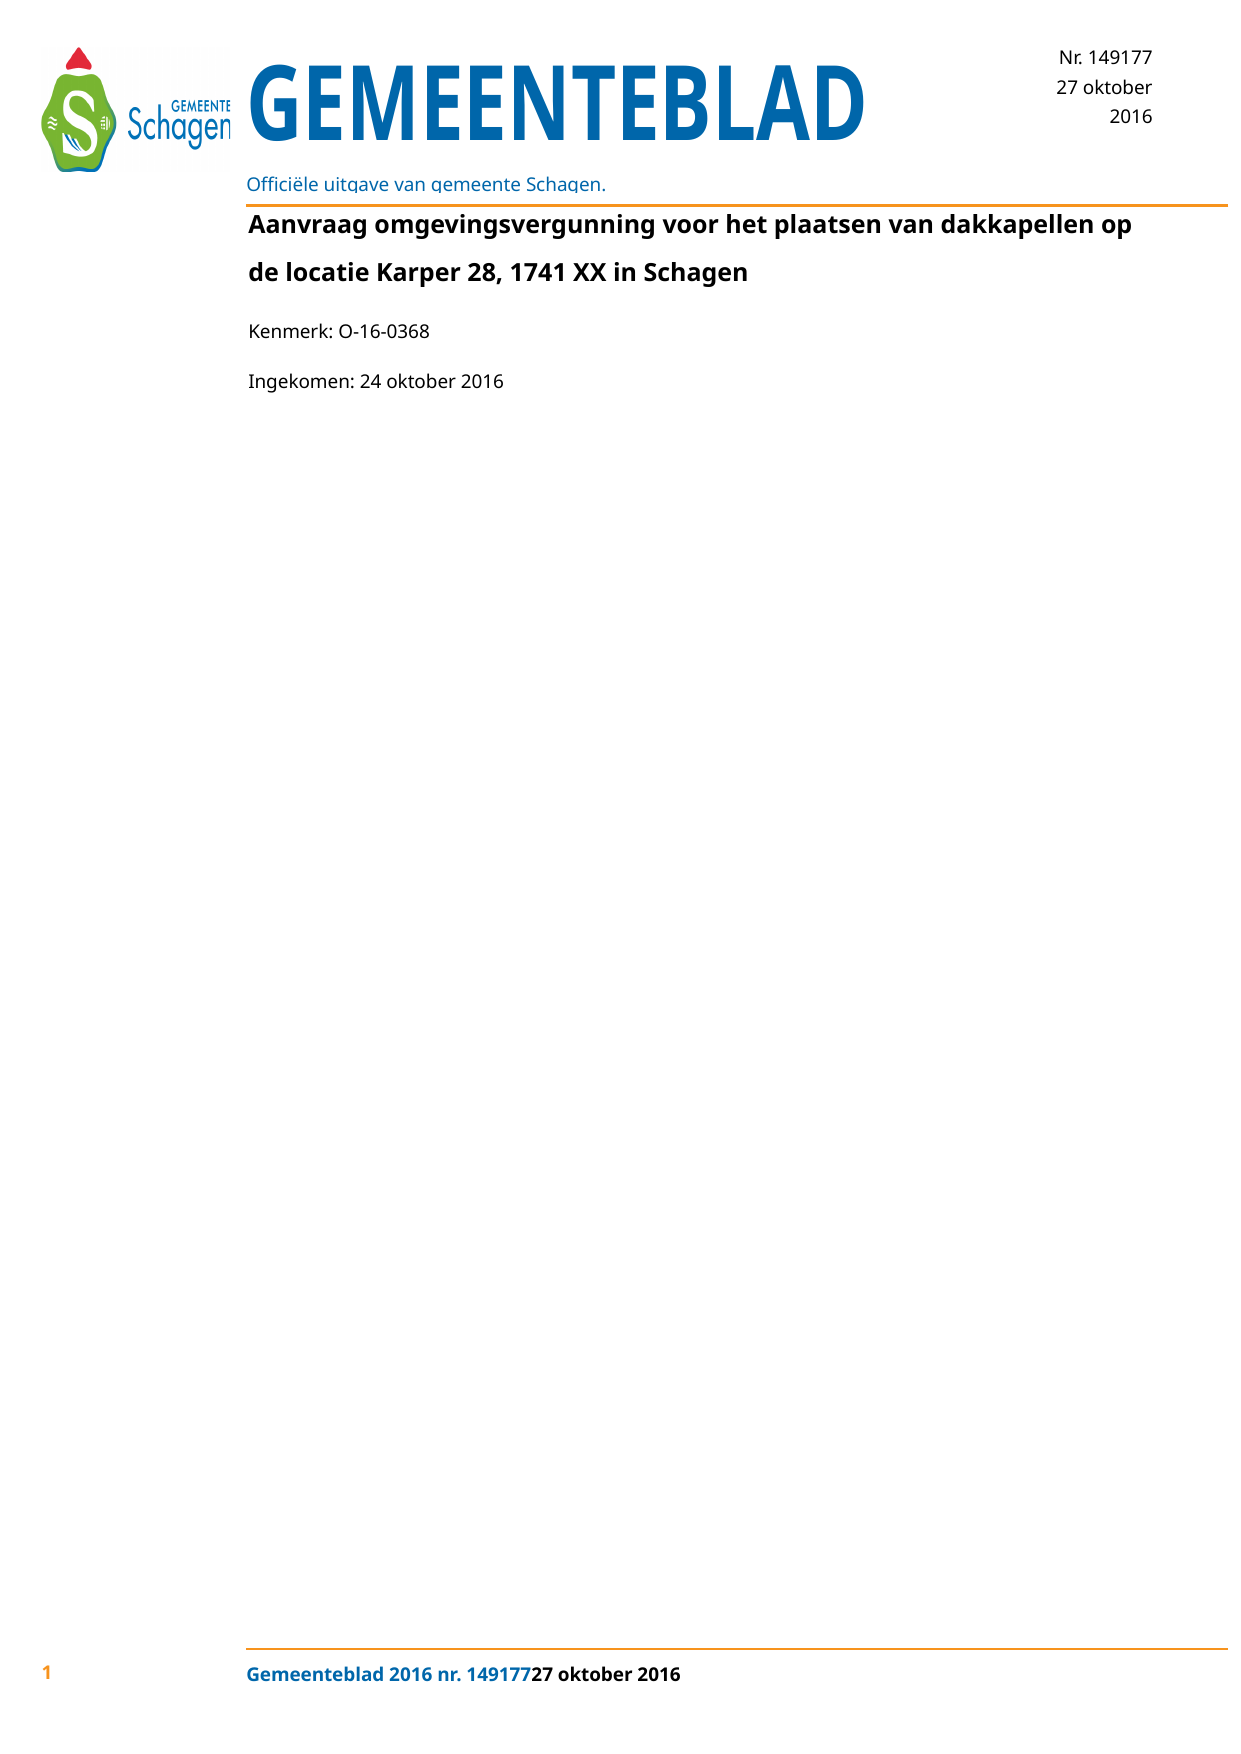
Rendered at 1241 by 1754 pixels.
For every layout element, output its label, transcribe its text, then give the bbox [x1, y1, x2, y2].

text Kenmerk: O-16-0368 [248, 318, 1152, 344]
text Aanvraag omgevingsvergunning voor het plaatsen van dakkapellen op de locatie Karper 28, 1741 XX in Schagen [248, 207, 1152, 288]
text Ingekomen: 24 oktober 2016 [248, 368, 1152, 394]
picture [41, 47, 231, 172]
